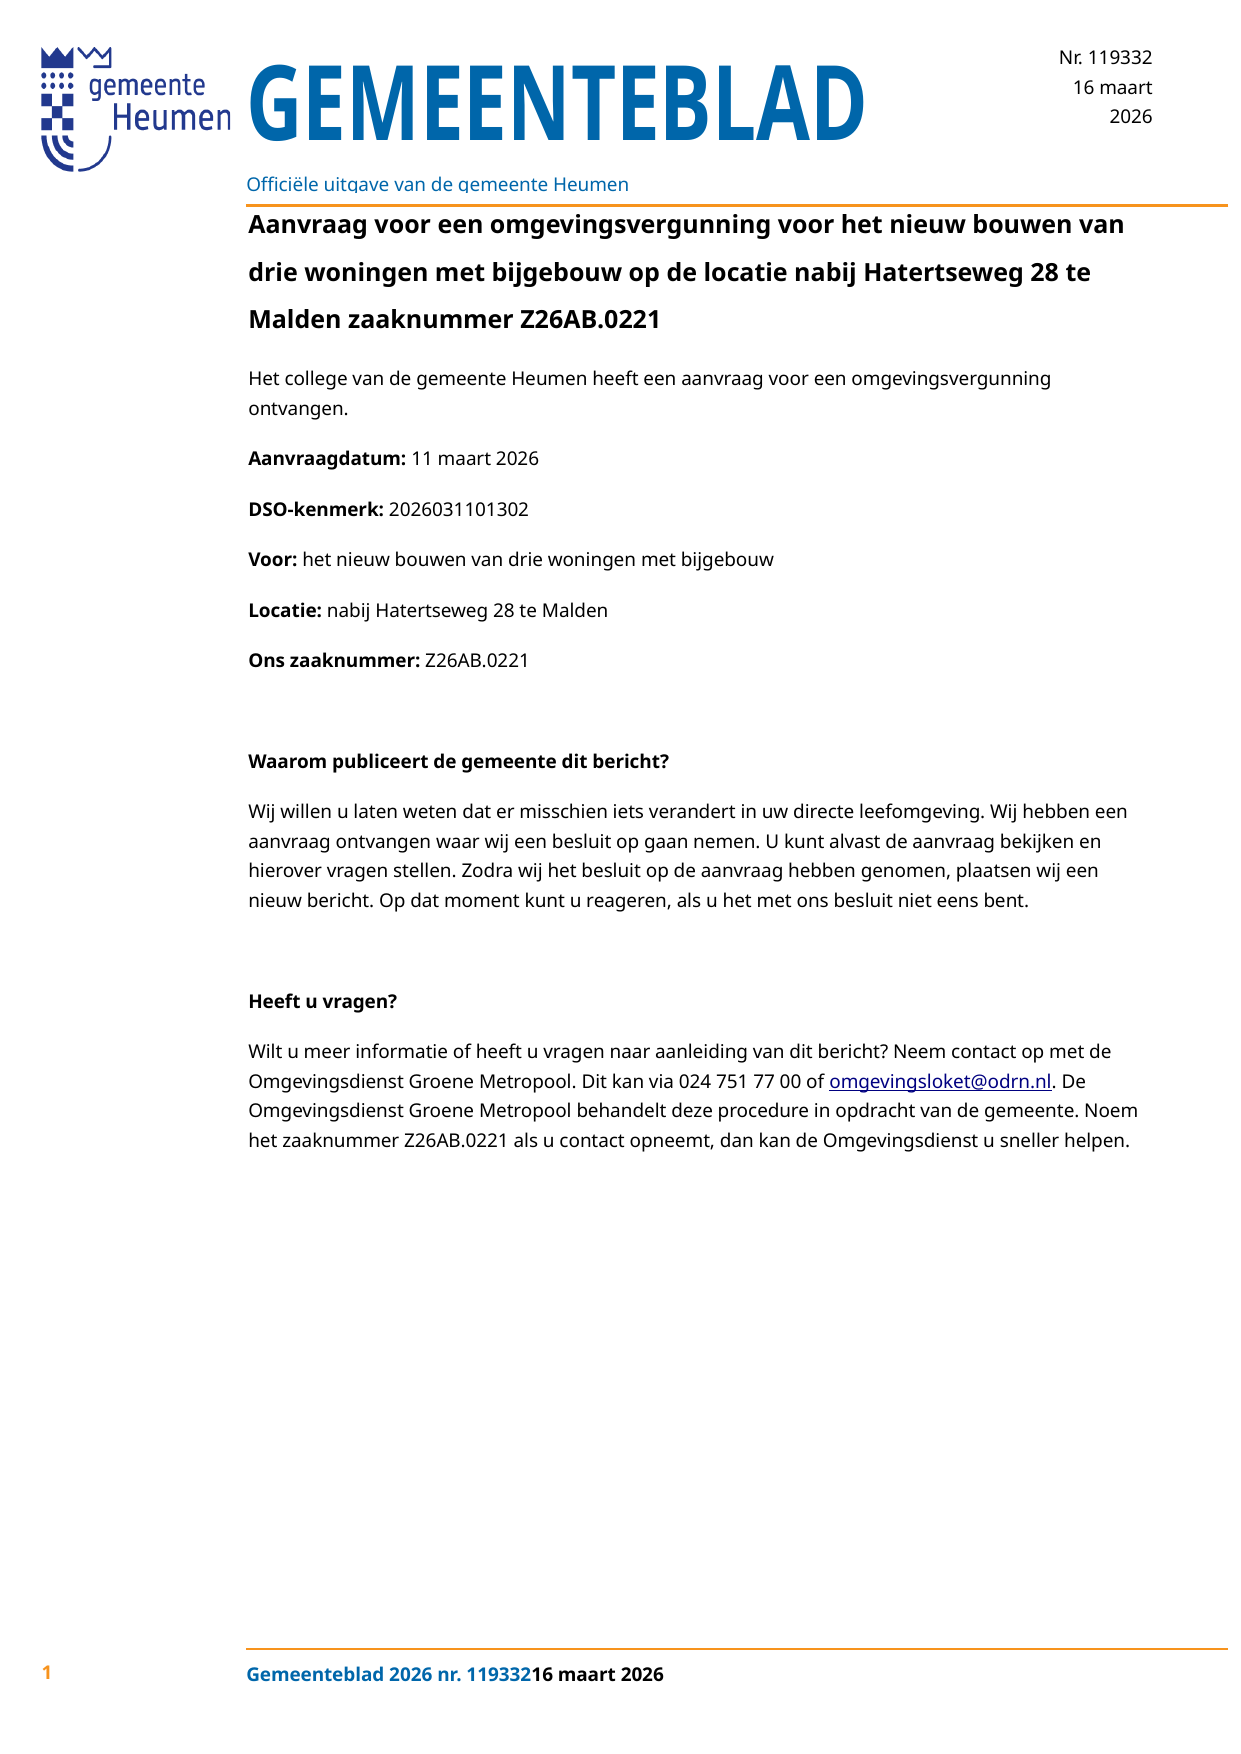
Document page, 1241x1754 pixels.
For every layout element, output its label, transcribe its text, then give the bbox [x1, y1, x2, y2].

text Heeft u vragen? [248, 988, 1152, 1014]
text Wilt u meer informatie of heeft u vragen naar aanleiding van dit bericht? Neem contact op met de Omgevingsdienst Groene Metropool. Dit kan via 024 751 77 00 of omgevingsloket@odrn.nl. De Omgevingsdienst Groene Metropool behandelt deze procedure in opdracht van de gemeente. Noem het zaaknummer Z26AB.0221 als u contact opneemt, dan kan de Omgevingsdienst u sneller helpen. [248, 1038, 1152, 1153]
text Voor: het nieuw bouwen van drie woningen met bijgebouw [248, 546, 1152, 572]
text Waarom publiceert de gemeente dit bericht? [248, 748, 1152, 774]
picture [41, 47, 231, 172]
text Aanvraag voor een omgevingsvergunning voor het nieuw bouwen van drie woningen met bijgebouw op de locatie nabij Hatertseweg 28 te Malden zaaknummer Z26AB.0221 [248, 207, 1152, 336]
text DSO-kenmerk: 2026031101302 [248, 496, 1152, 522]
text Ons zaaknummer: Z26AB.0221 [248, 647, 1152, 673]
text Het college van de gemeente Heumen heeft een aanvraag voor een omgevingsvergunning ontvangen. [248, 366, 1152, 421]
text Aanvraagdatum: 11 maart 2026 [248, 446, 1152, 471]
text Wij willen u laten weten dat er misschien iets verandert in uw directe leefomgeving. Wij hebben een aanvraag ontvangen waar wij een besluit op gaan nemen. U kunt alvast de aanvraag bekijken en hierover vragen stellen. Zodra wij het besluit op de aanvraag hebben genomen, plaatsen wij een nieuw bericht. Op dat moment kunt u reageren, als u het met ons besluit niet eens bent. [248, 798, 1152, 913]
text Locatie: nabij Hatertseweg 28 te Malden [248, 597, 1152, 622]
